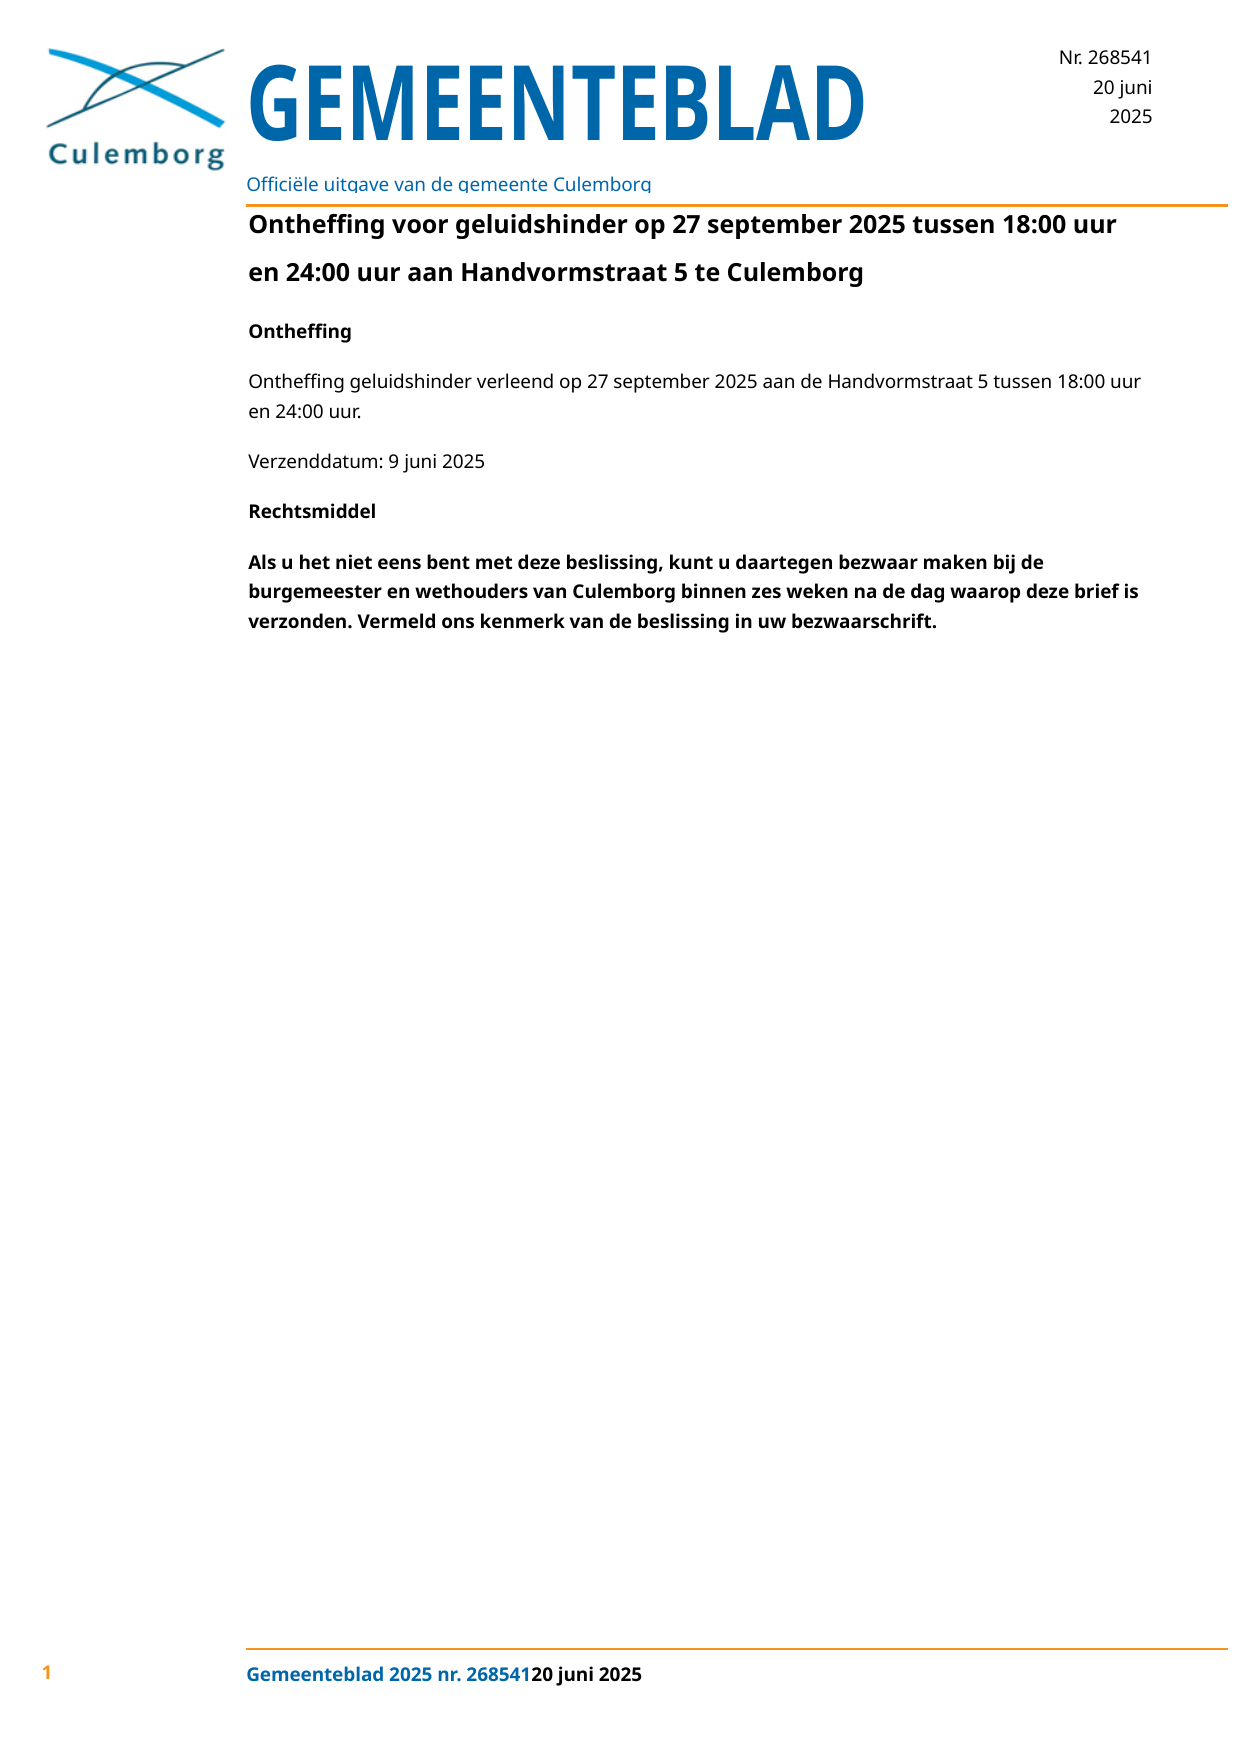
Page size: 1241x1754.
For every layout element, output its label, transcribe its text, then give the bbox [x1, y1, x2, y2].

text Als u het niet eens bent met deze beslissing, kunt u daartegen bezwaar maken bij de burgemeester en wethouders van Culemborg binnen zes weken na de dag waarop deze brief is verzonden. Vermeld ons kenmerk van de beslissing in uw bezwaarschrift. [248, 549, 1152, 634]
text Ontheffing [248, 318, 1152, 344]
text Rechtsmiddel [248, 499, 1152, 524]
text Ontheffing geluidshinder verleend op 27 september 2025 aan de Handvormstraat 5 tussen 18:00 uur en 24:00 uur. [248, 368, 1152, 424]
text Ontheffing voor geluidshinder op 27 september 2025 tussen 18:00 uur en 24:00 uur aan Handvormstraat 5 te Culemborg [248, 207, 1152, 288]
picture [41, 47, 231, 172]
text Verzenddatum: 9 juni 2025 [248, 448, 1152, 474]
